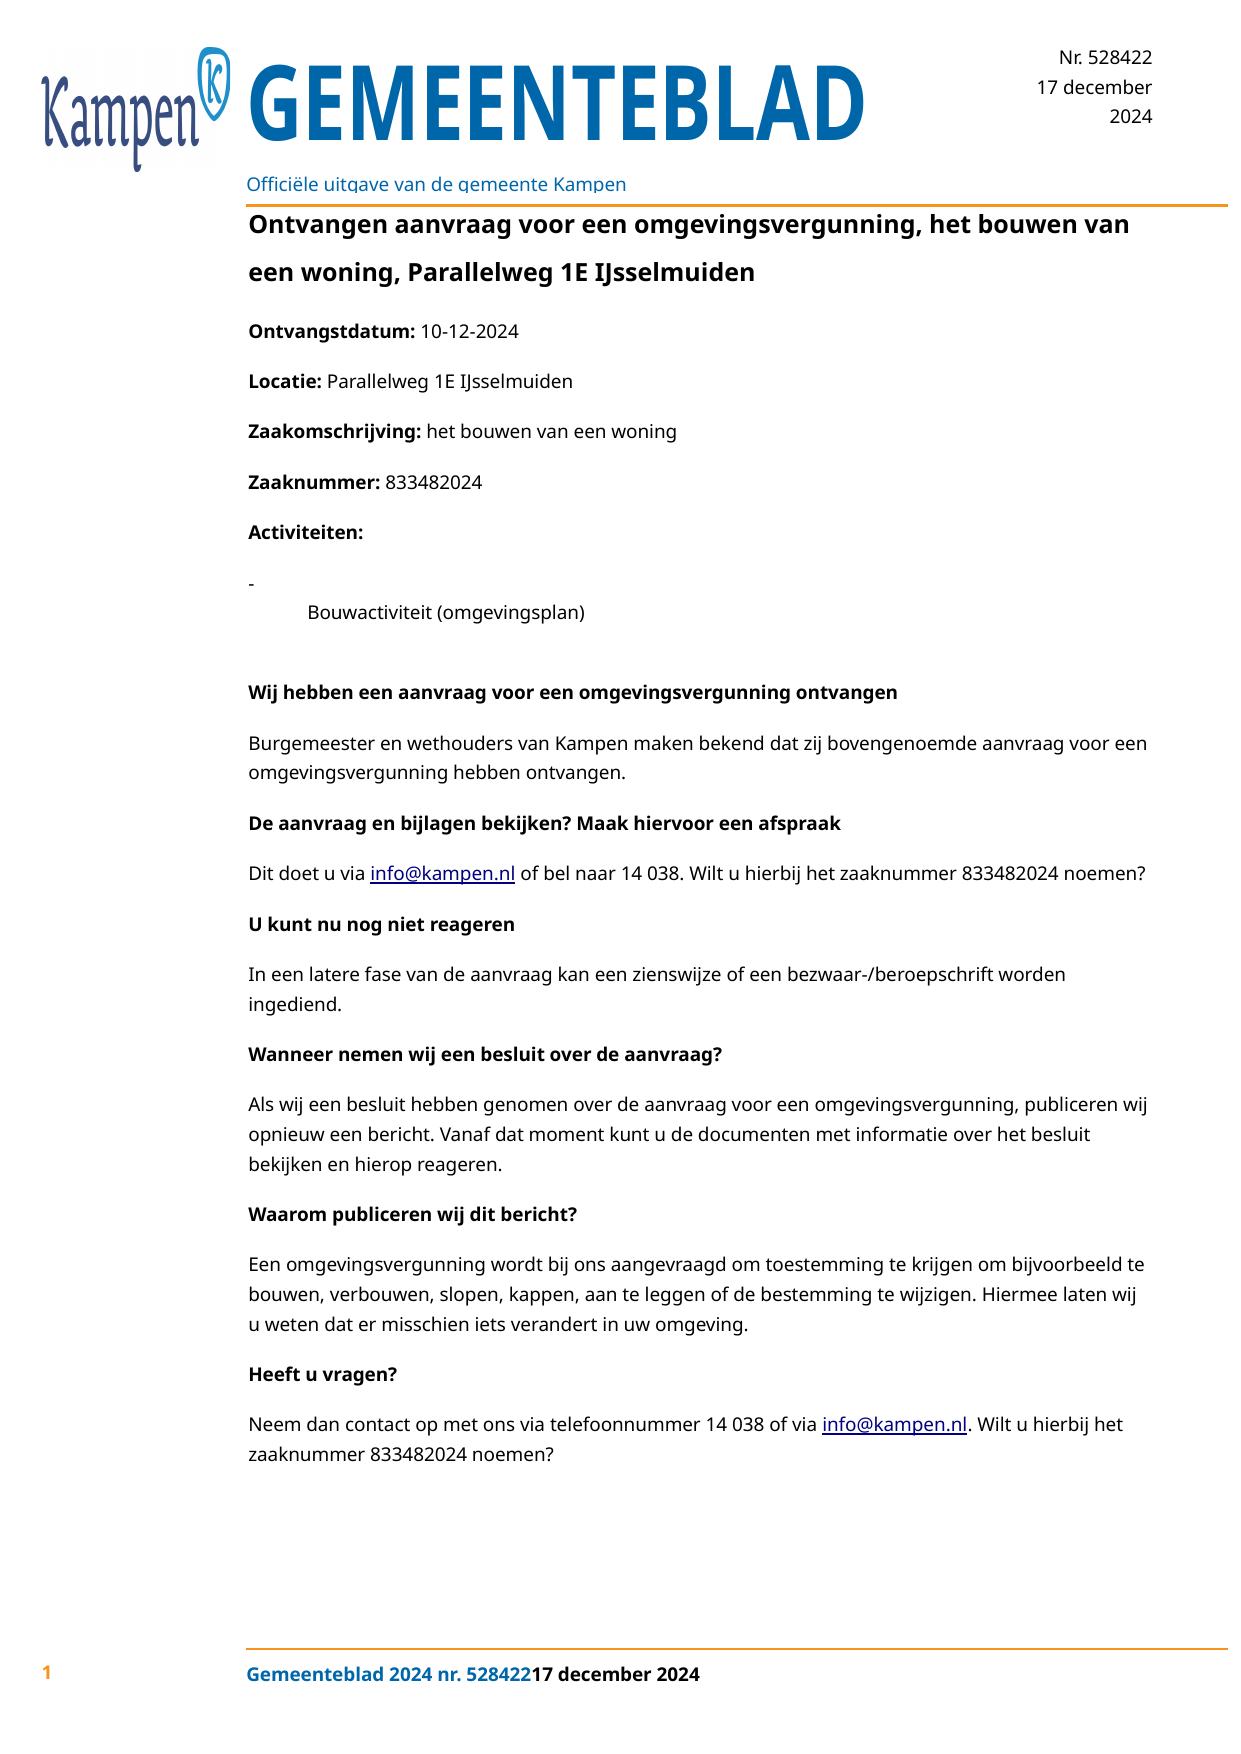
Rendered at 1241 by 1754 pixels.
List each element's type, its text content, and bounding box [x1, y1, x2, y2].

text In een latere fase van de aanvraag kan een zienswijze of een bezwaar-/beroepschrift worden ingediend. [248, 961, 1152, 1017]
list Bouwactiviteit (omgevingsplan) [248, 599, 1152, 625]
text Als wij een besluit hebben genomen over de aanvraag voor een omgevingsvergunning, publiceren wij opnieuw een bericht. Vanaf dat moment kunt u de documenten met informatie over het besluit bekijken en hierop reageren. [248, 1092, 1152, 1177]
text Zaaknummer: 833482024 [248, 469, 1152, 495]
text Ontvangstdatum: 10-12-2024 [248, 318, 1152, 344]
text Neem dan contact op met ons via telefoonnummer 14 038 of via info@kampen.nl. Wilt u hierbij het zaaknummer 833482024 noemen? [248, 1412, 1152, 1467]
text Heeft u vragen? [248, 1361, 1152, 1387]
text Locatie: Parallelweg 1E IJsselmuiden [248, 368, 1152, 394]
text Wanneer nemen wij een besluit over de aanvraag? [248, 1041, 1152, 1067]
text Wij hebben een aanvraag voor een omgevingsvergunning ontvangen [248, 679, 1152, 705]
text Burgemeester en wethouders van Kampen maken bekend dat zij bovengenoemde aanvraag voor een omgevingsvergunning hebben ontvangen. [248, 730, 1152, 785]
text U kunt nu nog niet reageren [248, 911, 1152, 937]
picture [41, 47, 231, 172]
text Activiteiten: [248, 519, 1152, 545]
text Waarom publiceren wij dit bericht? [248, 1201, 1152, 1227]
text Zaakomschrijving: het bouwen van een woning [248, 419, 1152, 444]
text De aanvraag en bijlagen bekijken? Maak hiervoor een afspraak [248, 810, 1152, 836]
text Een omgevingsvergunning wordt bij ons aangevraagd om toestemming te krijgen om bijvoorbeeld te bouwen, verbouwen, slopen, kappen, aan te leggen of de bestemming te wijzigen. Hiermee laten wij u weten dat er misschien iets verandert in uw omgeving. [248, 1252, 1152, 1337]
text Dit doet u via info@kampen.nl of bel naar 14 038. Wilt u hierbij het zaaknummer 833482024 noemen? [248, 860, 1152, 886]
text Ontvangen aanvraag voor een omgevingsvergunning, het bouwen van een woning, Parallelweg 1E IJsselmuiden [248, 207, 1152, 288]
